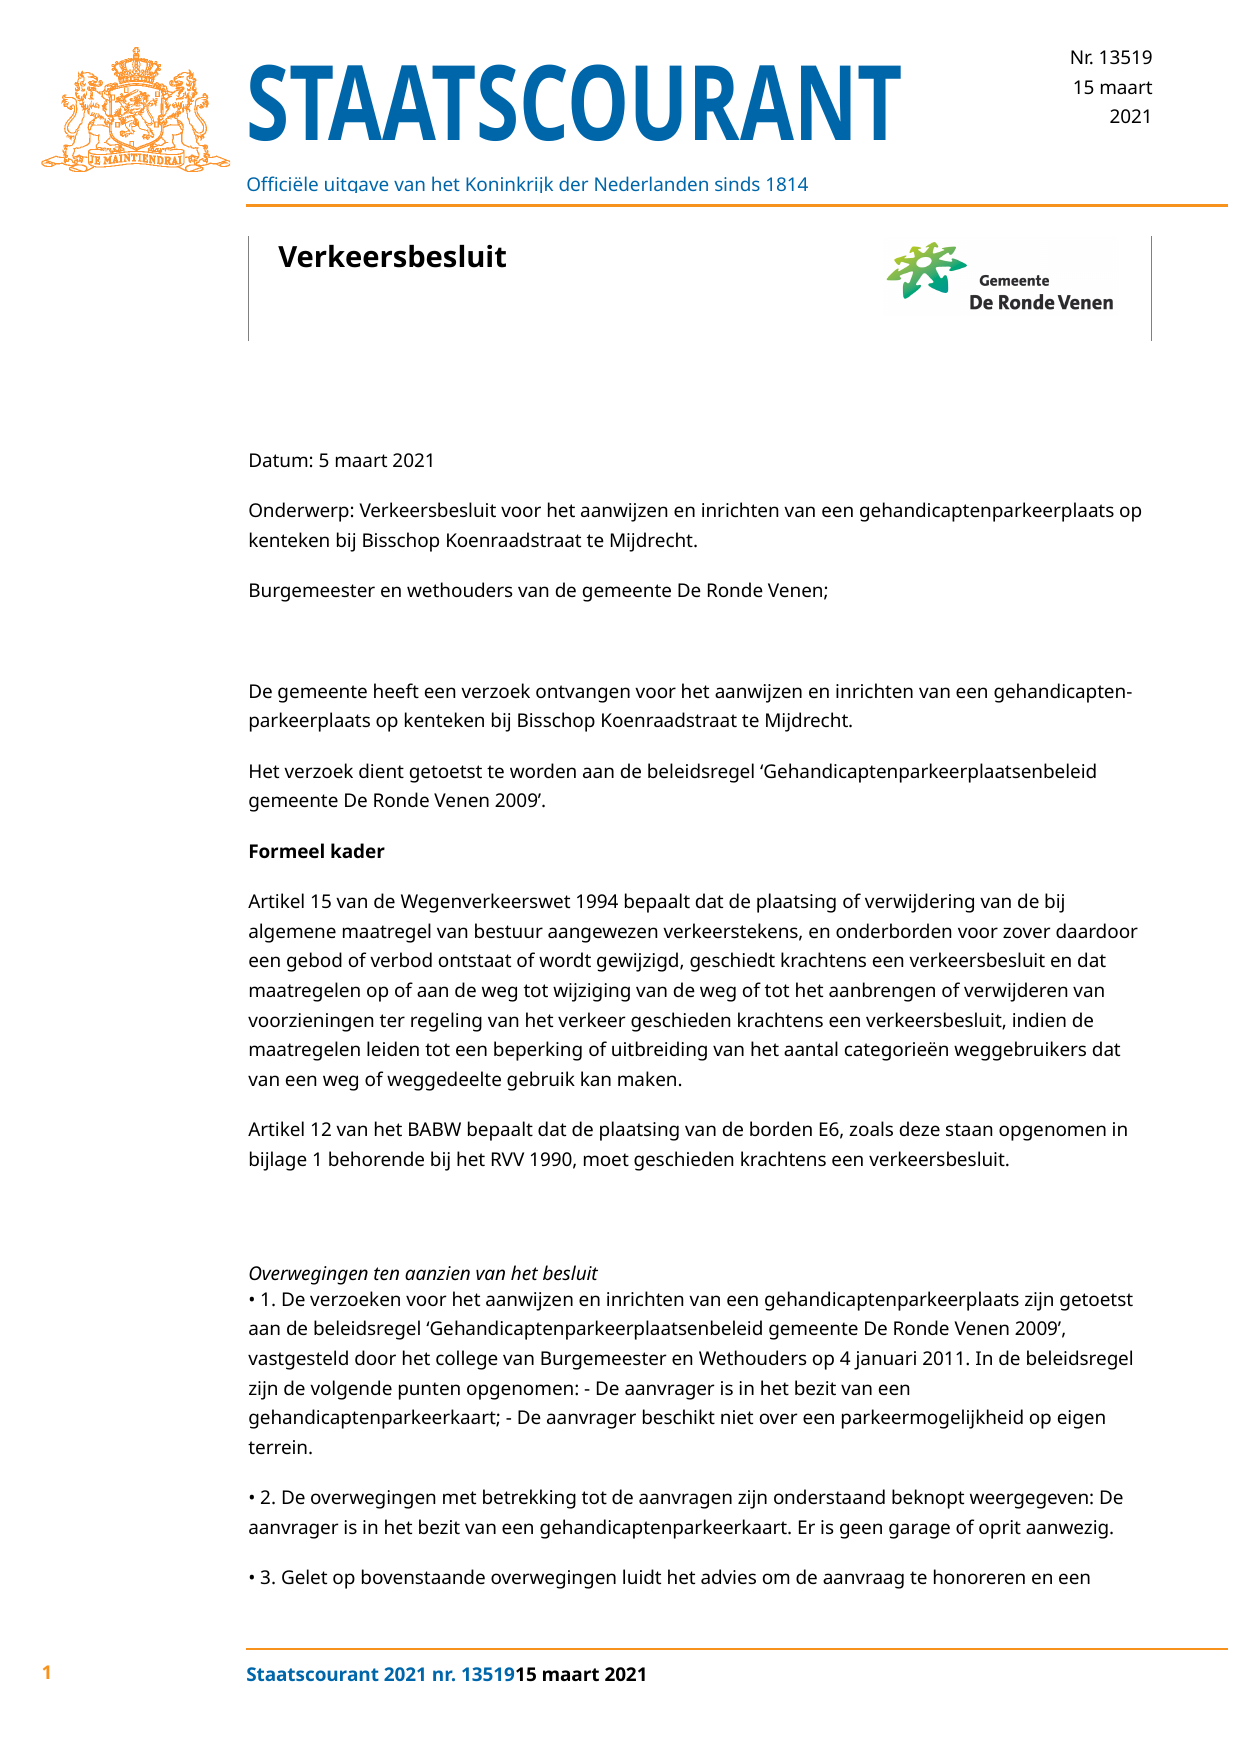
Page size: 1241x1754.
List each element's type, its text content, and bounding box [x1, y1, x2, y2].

text Formeel kader [248, 838, 1152, 864]
table_header [850, 236, 1151, 341]
text Artikel 15 van de Wegenverkeerswet 1994 bepaalt dat de plaatsing of verwijdering van de bij algemene maatregel van bestuur aangewezen verkeerstekens, en onderborden voor zover daardoor een gebod of verbod ontstaat of wordt gewijzigd, geschiedt krachtens een verkeersbesluit en dat maatregelen op of aan de weg tot wijziging van de weg of tot het aanbrengen of verwijderen van voorzieningen ter regeling van het verkeer geschieden krachtens een verkeersbesluit, indien de maatregelen leiden tot een beperking of uitbreiding van het aantal categorieën weggebruikers dat van een weg of weggedeelte gebruik kan maken. [248, 888, 1152, 1092]
picture [882, 236, 1119, 316]
table_header Verkeersbesluit [249, 236, 850, 341]
text • 1. De verzoeken voor het aanwijzen en inrichten van een gehandicaptenparkeerplaats zijn getoetst aan de beleidsregel ‘Gehandicaptenparkeerplaatsenbeleid gemeente De Ronde Venen 2009’, vastgesteld door het college van Burgemeester en Wethouders op 4 januari 2011. In de beleidsregel zijn de volgende punten opgenomen: - De aanvrager is in het bezit van een gehandicaptenparkeerkaart; - De aanvrager beschikt niet over een parkeermogelijkheid op eigen terrein. [248, 1286, 1152, 1460]
text Datum: 5 maart 2021 [248, 447, 1152, 472]
text De gemeente heeft een verzoek ontvangen voor het aanwijzen en inrichten van een gehandicapten-parkeerplaats op kenteken bij Bisschop Koenraadstraat te Mijdrecht. [248, 678, 1152, 733]
picture [41, 47, 231, 172]
text Onderwerp: Verkeersbesluit voor het aanwijzen en inrichten van een gehandicaptenparkeerplaats op kenteken bij Bisschop Koenraadstraat te Mijdrecht. [248, 497, 1152, 552]
text • 2. De overwegingen met betrekking tot de aanvragen zijn onderstaand beknopt weergegeven: De aanvrager is in het bezit van een gehandicaptenparkeerkaart. Er is geen garage of oprit aanwezig. [248, 1484, 1152, 1540]
text • 3. Gelet op bovenstaande overwegingen luidt het advies om de aanvraag te honoreren en een [248, 1564, 1152, 1590]
text Burgemeester en wethouders van de gemeente De Ronde Venen; [248, 577, 1152, 603]
text Overwegingen ten aanzien van het besluit [248, 1260, 1152, 1286]
text Het verzoek dient getoetst te worden aan de beleidsregel ‘Gehandicaptenparkeerplaatsenbeleid gemeente De Ronde Venen 2009’. [248, 758, 1152, 813]
text Artikel 12 van het BABW bepaalt dat de plaatsing van de borden E6, zoals deze staan opgenomen in bijlage 1 behorende bij het RVV 1990, moet geschieden krachtens een verkeersbesluit. [248, 1116, 1152, 1172]
